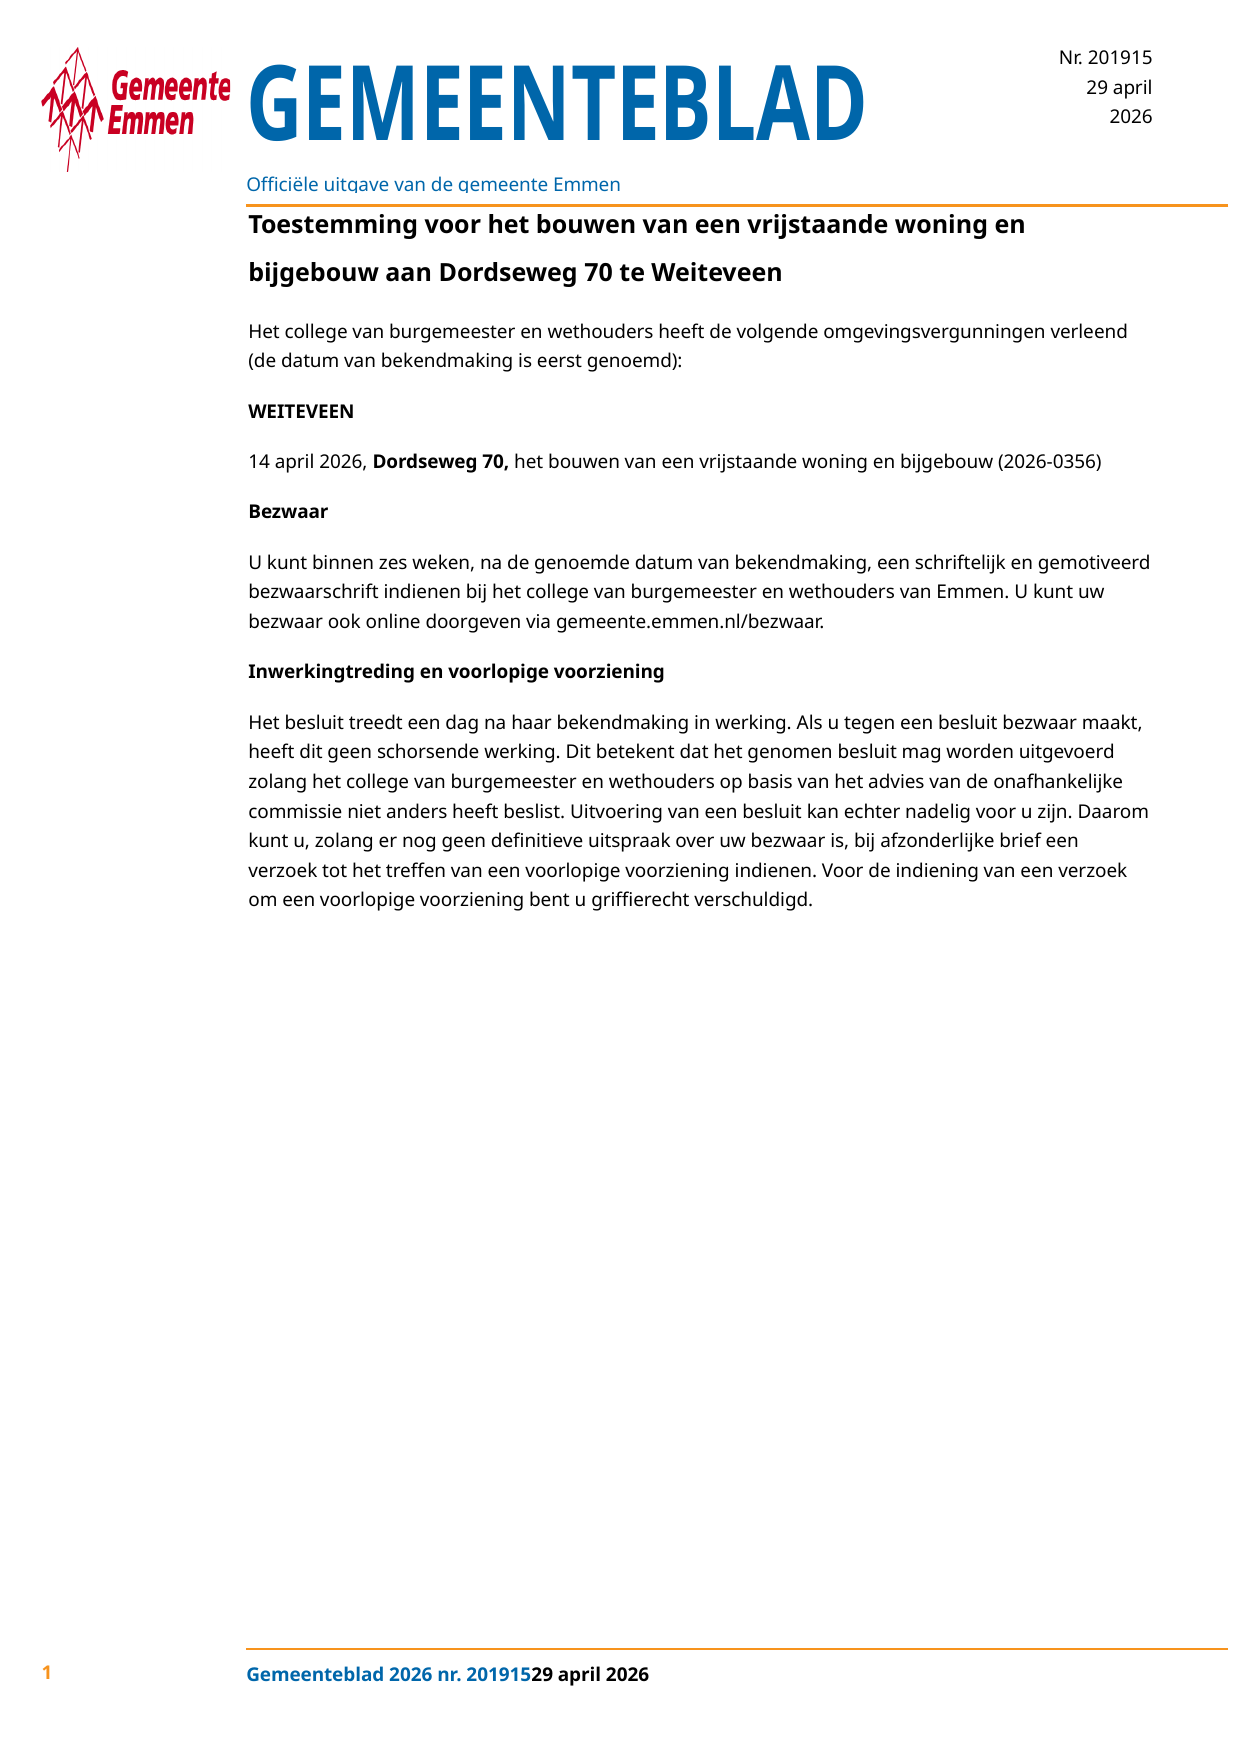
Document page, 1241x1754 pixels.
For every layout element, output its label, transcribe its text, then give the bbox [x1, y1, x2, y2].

text WEITEVEEN [248, 398, 1152, 424]
text Inwerkingtreding en voorlopige voorziening [248, 659, 1152, 684]
text Het college van burgemeester en wethouders heeft de volgende omgevingsvergunningen verleend (de datum van bekendmaking is eerst genoemd): [248, 318, 1152, 373]
text Het besluit treedt een dag na haar bekendmaking in werking. Als u tegen een besluit bezwaar maakt, heeft dit geen schorsende werking. Dit betekent dat het genomen besluit mag worden uitgevoerd zolang het college van burgemeester en wethouders op basis van het advies van de onafhankelijke commissie niet anders heeft beslist. Uitvoering van een besluit kan echter nadelig voor u zijn. Daarom kunt u, zolang er nog geen definitieve uitspraak over uw bezwaar is, bij afzonderlijke brief een verzoek tot het treffen van een voorlopige voorziening indienen. Voor de indiening van een verzoek om een voorlopige voorziening bent u griffierecht verschuldigd. [248, 709, 1152, 912]
text 14 april 2026, Dordseweg 70, het bouwen van een vrijstaande woning en bijgebouw (2026-0356) [248, 448, 1152, 474]
picture [41, 47, 231, 172]
text Toestemming voor het bouwen van een vrijstaande woning en bijgebouw aan Dordseweg 70 te Weiteveen [248, 207, 1152, 288]
text U kunt binnen zes weken, na de genoemde datum van bekendmaking, een schriftelijk en gemotiveerd bezwaarschrift indienen bij het college van burgemeester en wethouders van Emmen. U kunt uw bezwaar ook online doorgeven via gemeente.emmen.nl/bezwaar. [248, 549, 1152, 634]
text Bezwaar [248, 499, 1152, 524]
